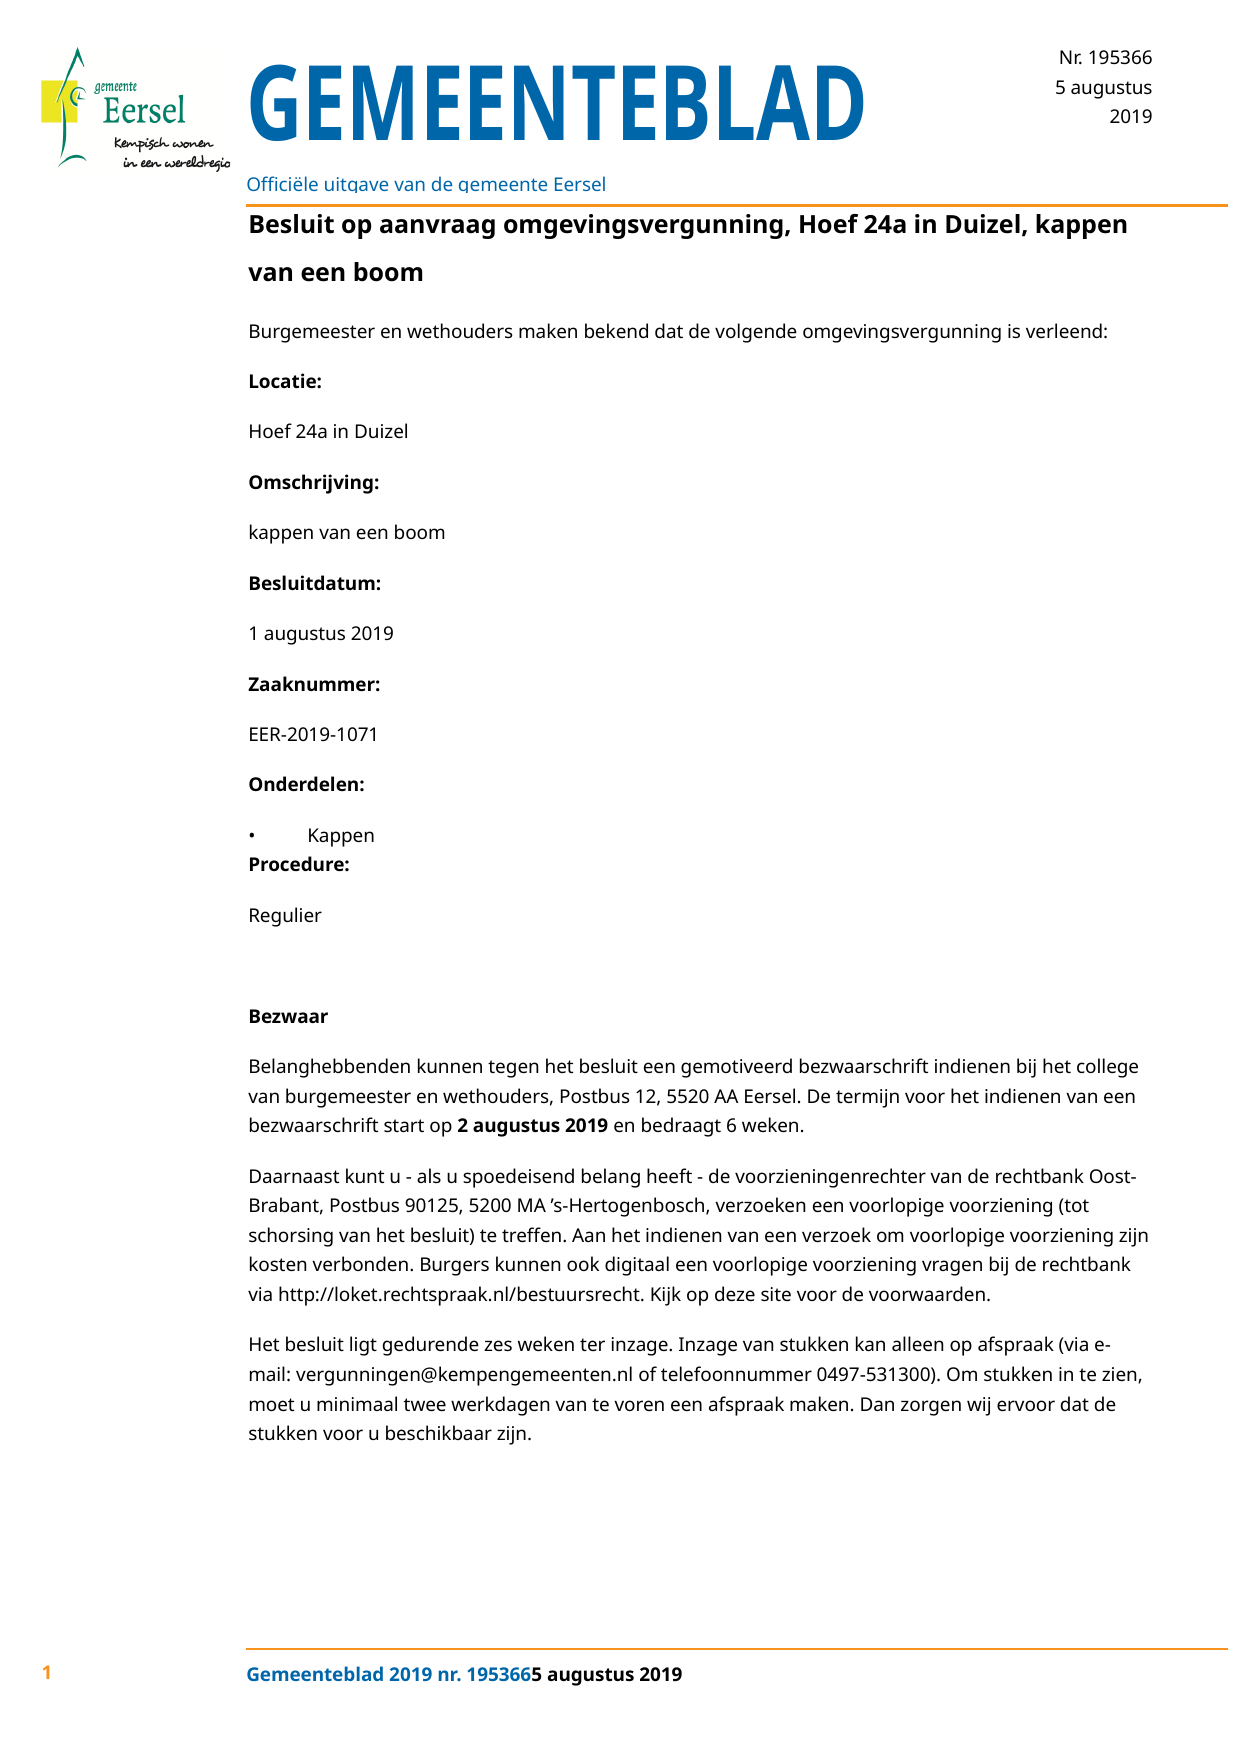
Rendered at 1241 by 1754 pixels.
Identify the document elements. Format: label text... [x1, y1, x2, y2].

text EER-2019-1071 [248, 721, 1152, 747]
text Burgemeester en wethouders maken bekend dat de volgende omgevingsvergunning is verleend: [248, 318, 1152, 344]
text Procedure: [248, 852, 1152, 877]
text Omschrijving: [248, 469, 1152, 495]
text Hoef 24a in Duizel [248, 419, 1152, 444]
text 1 augustus 2019 [248, 620, 1152, 646]
text Besluit op aanvraag omgevingsvergunning, Hoef 24a in Duizel, kappen van een boom [248, 207, 1152, 288]
text Daarnaast kunt u - als u spoedeisend belang heeft - de voorzieningenrechter van de rechtbank Oost-Brabant, Postbus 90125, 5200 MA ’s-Hertogenbosch, verzoeken een voorlopige voorziening (tot schorsing van het besluit) te treffen. Aan het indienen van een verzoek om voorlopige voorziening zijn kosten verbonden. Burgers kunnen ook digitaal een voorlopige voorziening vragen bij de rechtbank via http://loket.rechtspraak.nl/bestuursrecht. Kijk op deze site voor de voorwaarden. [248, 1163, 1152, 1307]
text Regulier [248, 902, 1152, 928]
text Bezwaar [248, 1003, 1152, 1029]
text Onderdelen: [248, 772, 1152, 797]
list Kappen [248, 822, 1152, 848]
text Locatie: [248, 368, 1152, 394]
picture [41, 47, 231, 172]
text Besluitdatum: [248, 570, 1152, 596]
text Het besluit ligt gedurende zes weken ter inzage. Inzage van stukken kan alleen op afspraak (via e-mail: vergunningen@kempengemeenten.nl of telefoonnummer 0497-531300). Om stukken in te zien, moet u minimaal twee werkdagen van te voren een afspraak maken. Dan zorgen wij ervoor dat de stukken voor u beschikbaar zijn. [248, 1332, 1152, 1446]
text Zaaknummer: [248, 671, 1152, 697]
text Belanghebbenden kunnen tegen het besluit een gemotiveerd bezwaarschrift indienen bij het college van burgemeester en wethouders, Postbus 12, 5520 AA Eersel. De termijn voor het indienen van een bezwaarschrift start op 2 augustus 2019 en bedraagt 6 weken. [248, 1053, 1152, 1138]
text kappen van een boom [248, 519, 1152, 545]
